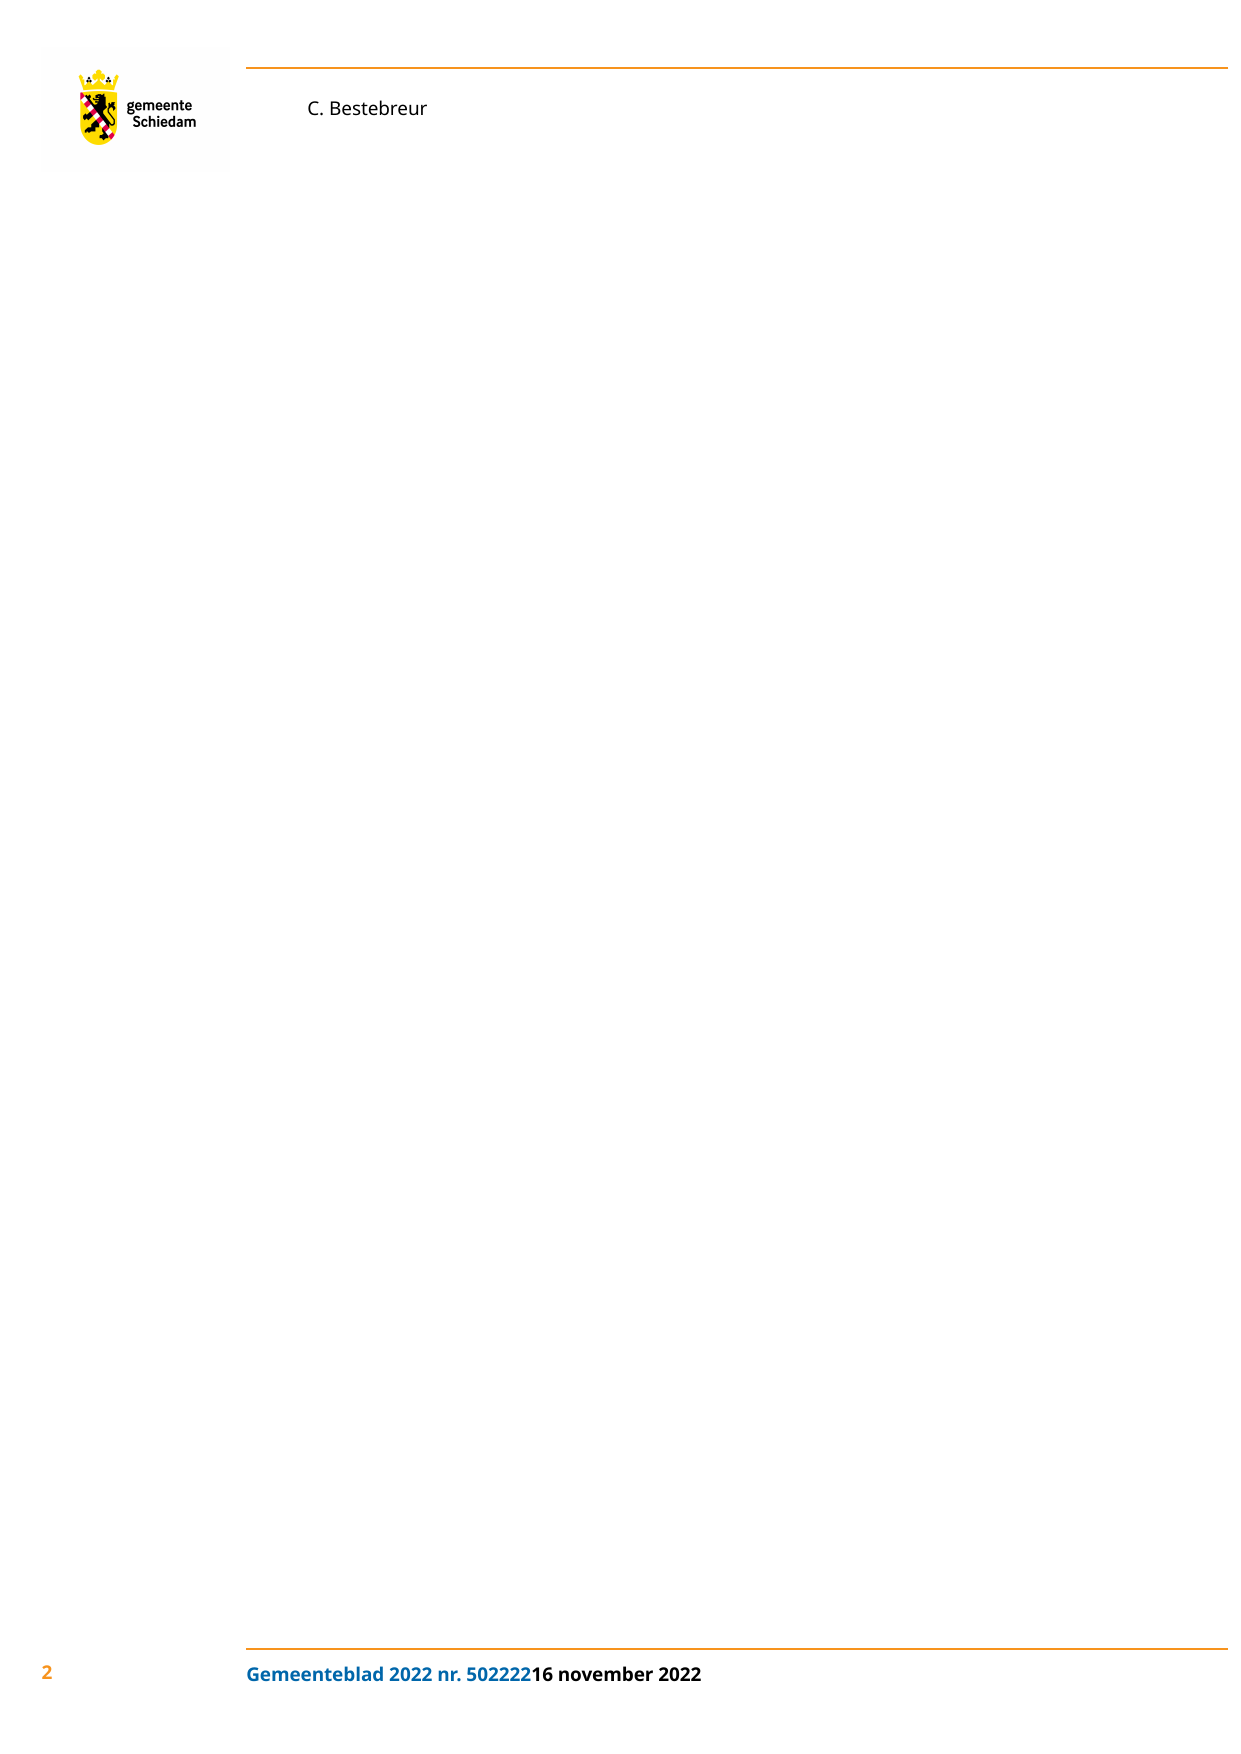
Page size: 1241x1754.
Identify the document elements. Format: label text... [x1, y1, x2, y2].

list C. Bestebreur [248, 95, 1152, 121]
picture [41, 47, 231, 172]
